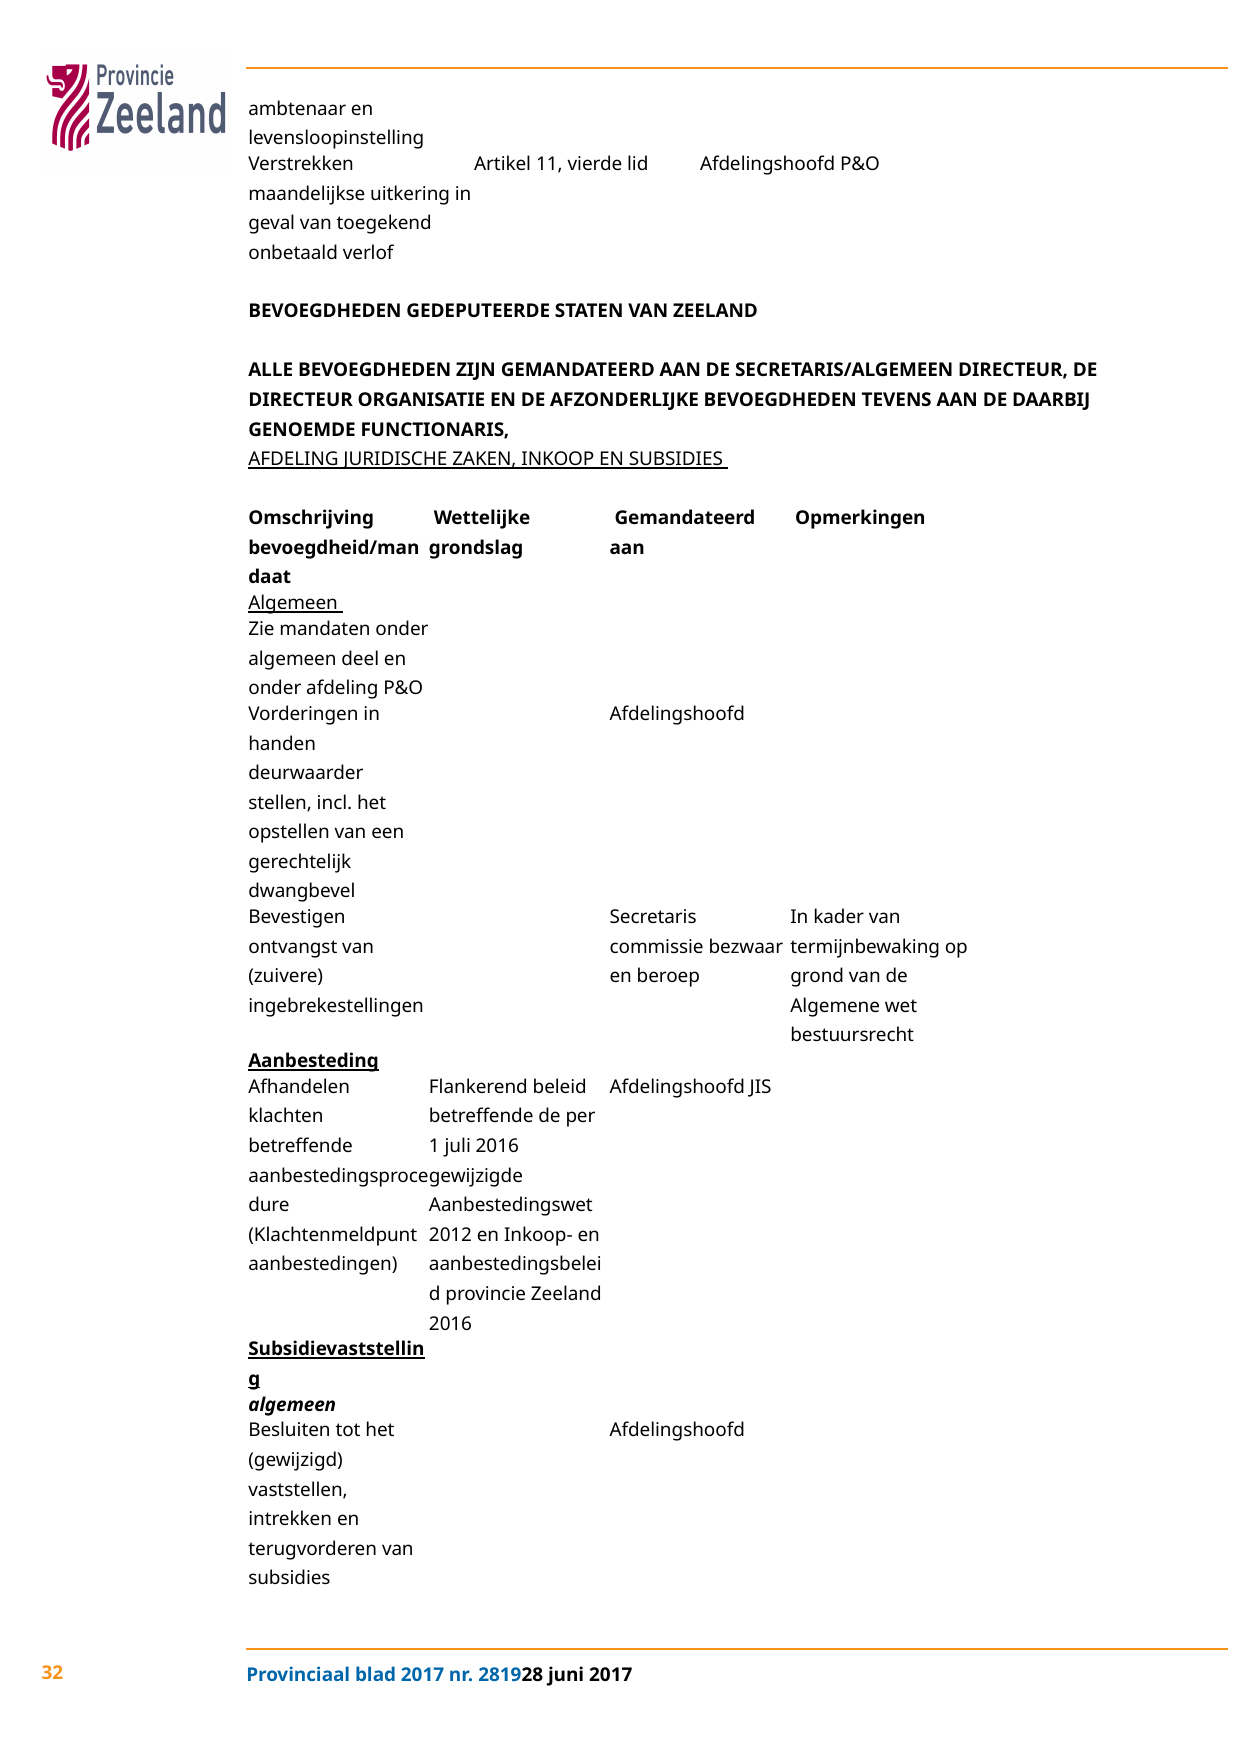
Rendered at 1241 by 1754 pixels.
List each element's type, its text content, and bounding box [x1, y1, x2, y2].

text BEVOEGDHEDEN GEDEPUTEERDE STATEN VAN ZEELAND [248, 297, 1152, 323]
table_cell [609, 590, 790, 615]
picture [41, 47, 231, 172]
table_cell [609, 615, 790, 700]
table_cell [474, 95, 700, 150]
table_cell Zie mandaten onder algemeen deel en onder afdeling P&O [248, 615, 429, 700]
table_cell Bevestigen ontvangst van (zuivere) ingebrekestellingen [248, 903, 429, 1047]
table_cell [429, 1048, 609, 1073]
table_cell Besluiten tot het (gewijzigd) vaststellen, intrekken en terugvorderen van subsidies [248, 1417, 429, 1590]
text AFDELING JURIDISCHE ZAKEN, INKOOP EN SUBSIDIES [248, 445, 1152, 471]
table_cell Afdelingshoofd JIS [609, 1073, 790, 1336]
table_cell [429, 615, 609, 700]
table_cell [429, 1417, 609, 1590]
table_cell [609, 1048, 790, 1073]
table_cell Secretaris commissie bezwaar en beroep [609, 903, 790, 1047]
table_cell Subsidievaststelling [248, 1336, 429, 1391]
table_cell Afdelingshoofd [609, 700, 790, 903]
table_cell [790, 1048, 971, 1073]
table_cell [790, 1073, 971, 1336]
table_cell algemeen [248, 1391, 429, 1417]
table_cell Afhandelen klachten betreffende aanbestedingsprocedure (Klachtenmeldpunt aanbestedingen) [248, 1073, 429, 1336]
table_cell [429, 1336, 609, 1391]
table_cell Flankerend beleid betreffende de per 1 juli 2016 gewijzigde Aanbestedingswet 2012 en Inkoop- en aanbestedingsbeleid provincie Zeeland 2016 [429, 1073, 609, 1336]
table_cell [790, 615, 971, 700]
table_header Wettelijke grondslag [429, 505, 609, 589]
table_cell [790, 1417, 971, 1590]
text ALLE BEVOEGDHEDEN ZIJN GEMANDATEERD AAN DE SECRETARIS/ALGEMEEN DIRECTEUR, DE DIRECTEUR ORGANISATIE EN DE AFZONDERLIJKE BEVOEGDHEDEN TEVENS AAN DE DAARBIJ GENOEMDE FUNCTIONARIS, [248, 357, 1152, 441]
table_cell ambtenaar en levensloopinstelling [248, 95, 474, 150]
table_cell [926, 95, 1152, 150]
table_cell Artikel 11, vierde lid [474, 150, 700, 264]
table_cell [700, 95, 926, 150]
table_cell [790, 700, 971, 903]
table_cell Verstrekken maandelijkse uitkering in geval van toegekend onbetaald verlof [248, 150, 474, 264]
table_header Omschrijving bevoegdheid/mandaat [248, 505, 429, 589]
table_cell Afdelingshoofd P&O [700, 150, 926, 264]
table_cell [429, 700, 609, 903]
table_cell Afdelingshoofd [609, 1417, 790, 1590]
table_cell [790, 1336, 971, 1391]
table_cell Vorderingen in handen deurwaarder stellen, incl. het opstellen van een gerechtelijk dwangbevel [248, 700, 429, 903]
table_cell [609, 1391, 790, 1417]
table_header Gemandateerd aan [609, 505, 790, 589]
table_cell [926, 150, 1152, 264]
table_cell [429, 590, 609, 615]
table_cell [790, 1391, 971, 1417]
table_cell Algemeen [248, 590, 429, 615]
table_cell [429, 903, 609, 1047]
table_cell [790, 590, 971, 615]
table_cell [609, 1336, 790, 1391]
table_cell [429, 1391, 609, 1417]
table_header Opmerkingen [790, 505, 971, 589]
table_cell In kader van termijnbewaking op grond van de Algemene wet bestuursrecht [790, 903, 971, 1047]
table_cell Aanbesteding [248, 1048, 429, 1073]
